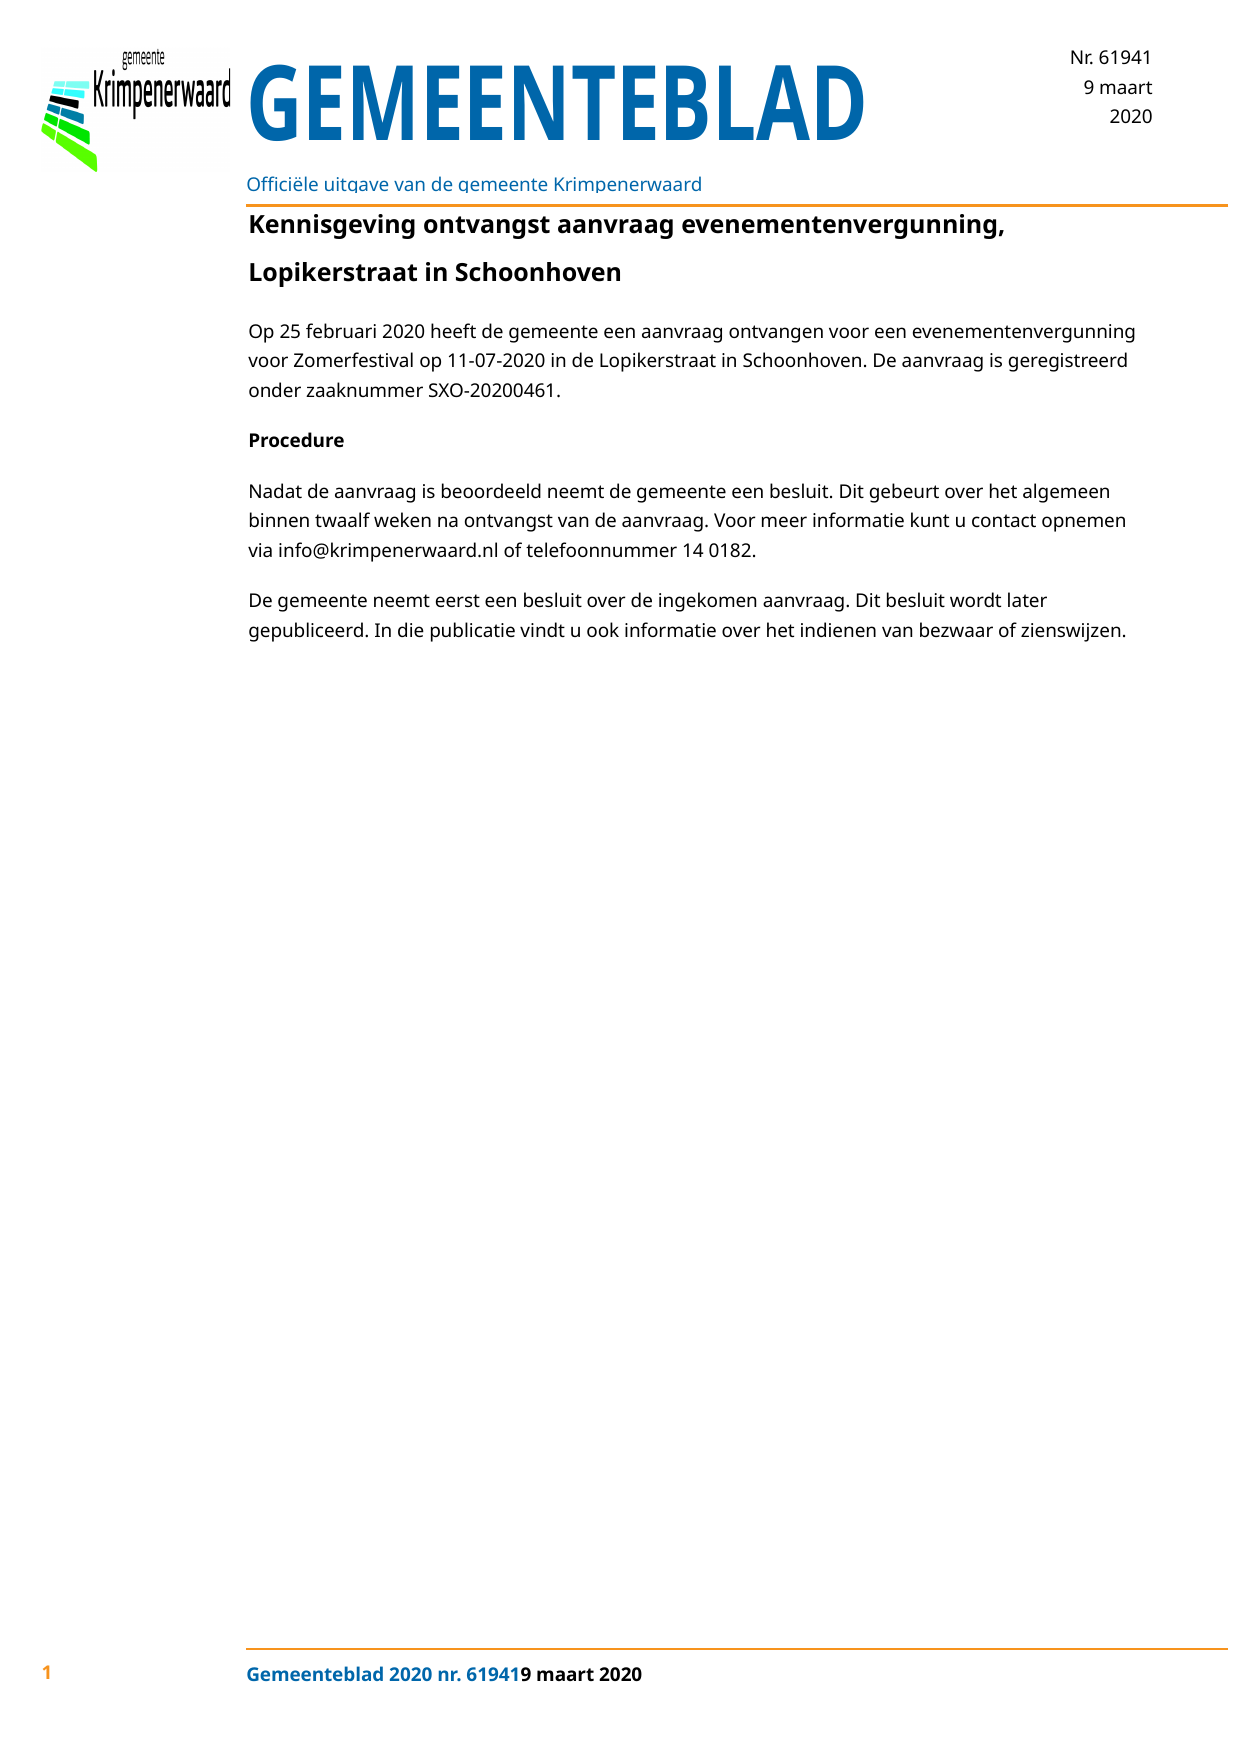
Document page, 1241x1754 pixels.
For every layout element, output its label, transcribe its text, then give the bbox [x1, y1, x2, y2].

text Kennisgeving ontvangst aanvraag evenementenvergunning, Lopikerstraat in Schoonhoven [248, 207, 1152, 288]
text Op 25 februari 2020 heeft de gemeente een aanvraag ontvangen voor een evenementenvergunning voor Zomerfestival op 11-07-2020 in de Lopikerstraat in Schoonhoven. De aanvraag is geregistreerd onder zaaknummer SXO-20200461. [248, 318, 1152, 403]
picture [41, 47, 231, 172]
text De gemeente neemt eerst een besluit over de ingekomen aanvraag. Dit besluit wordt later gepubliceerd. In die publicatie vindt u ook informatie over het indienen van bezwaar of zienswijzen. [248, 587, 1152, 643]
text Procedure [248, 427, 1152, 453]
text Nadat de aanvraag is beoordeeld neemt de gemeente een besluit. Dit gebeurt over het algemeen binnen twaalf weken na ontvangst van de aanvraag. Voor meer informatie kunt u contact opnemen via info@krimpenerwaard.nl of telefoonnummer 14 0182. [248, 478, 1152, 563]
